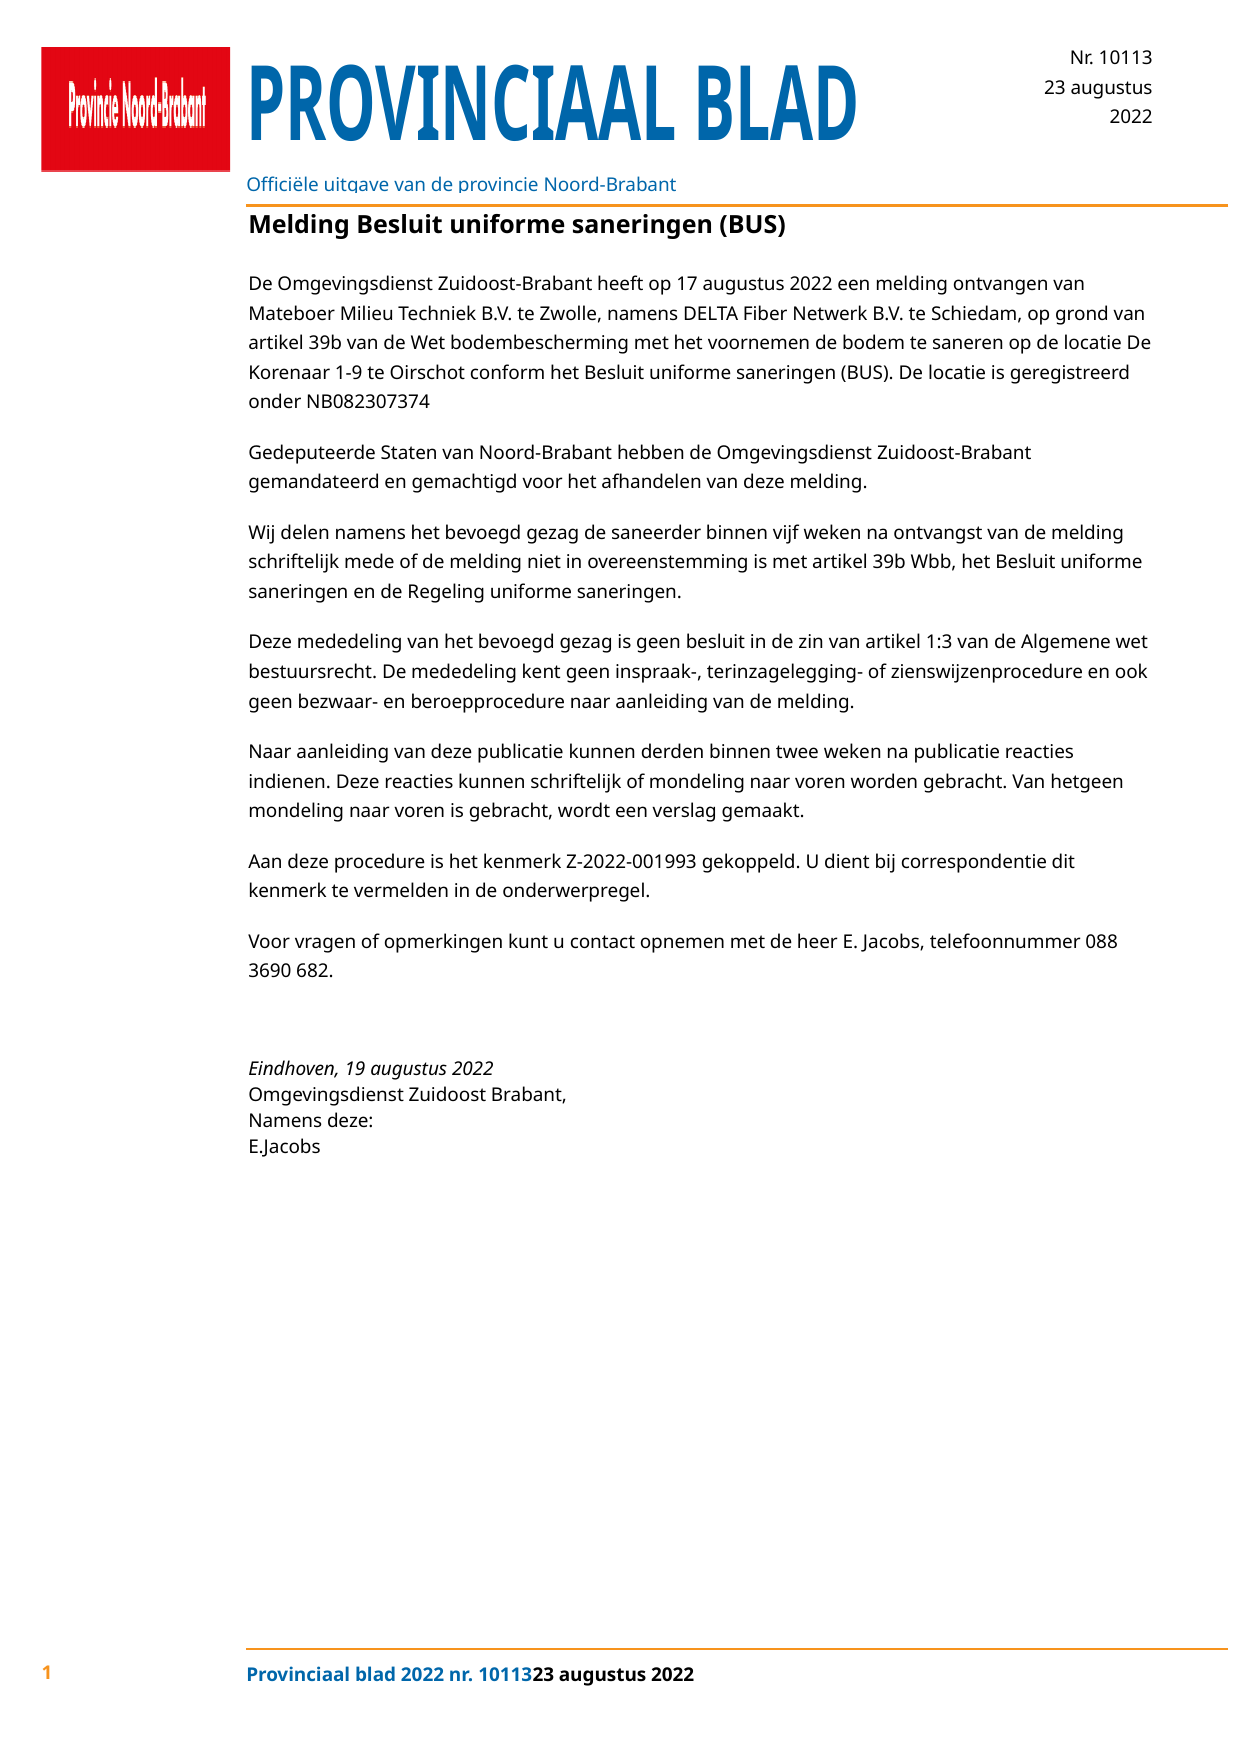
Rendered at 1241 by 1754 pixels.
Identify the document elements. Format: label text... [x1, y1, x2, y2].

text Naar aanleiding van deze publicatie kunnen derden binnen twee weken na publicatie reacties indienen. Deze reacties kunnen schriftelijk of mondeling naar voren worden gebracht. Van hetgeen mondeling naar voren is gebracht, wordt een verslag gemaakt. [248, 738, 1152, 823]
text De Omgevingsdienst Zuidoost-Brabant heeft op 17 augustus 2022 een melding ontvangen van Mateboer Milieu Techniek B.V. te Zwolle, namens DELTA Fiber Netwerk B.V. te Schiedam, op grond van artikel 39b van de Wet bodembescherming met het voornemen de bodem te saneren op de locatie De Korenaar 1-9 te Oirschot conform het Besluit uniforme saneringen (BUS). De locatie is geregistreerd onder NB082307374 [248, 270, 1152, 414]
text E.Jacobs [248, 1133, 1152, 1158]
text Melding Besluit uniforme saneringen (BUS) [248, 207, 1152, 241]
text Omgevingsdienst Zuidoost Brabant, [248, 1081, 1152, 1107]
text Wij delen namens het bevoegd gezag de saneerder binnen vijf weken na ontvangst van de melding schriftelijk mede of de melding niet in overeenstemming is met artikel 39b Wbb, het Besluit uniforme saneringen en de Regeling uniforme saneringen. [248, 519, 1152, 604]
text Gedeputeerde Staten van Noord-Brabant hebben de Omgevingsdienst Zuidoost-Brabant gemandateerd en gemachtigd voor het afhandelen van deze melding. [248, 439, 1152, 494]
text Voor vragen of opmerkingen kunt u contact opnemen met de heer E. Jacobs, telefoonnummer 088 3690 682. [248, 928, 1152, 983]
text Aan deze procedure is het kenmerk Z-2022-001993 gekoppeld. U dient bij correspondentie dit kenmerk te vermelden in de onderwerpregel. [248, 848, 1152, 903]
text Deze mededeling van het bevoegd gezag is geen besluit in de zin van artikel 1:3 van de Algemene wet bestuursrecht. De mededeling kent geen inspraak-, terinzagelegging- of zienswijzenprocedure en ook geen bezwaar- en beroepprocedure naar aanleiding van de melding. [248, 629, 1152, 713]
text Eindhoven, 19 augustus 2022 [248, 1056, 1152, 1081]
text Namens deze: [248, 1107, 1152, 1133]
picture [41, 47, 231, 172]
